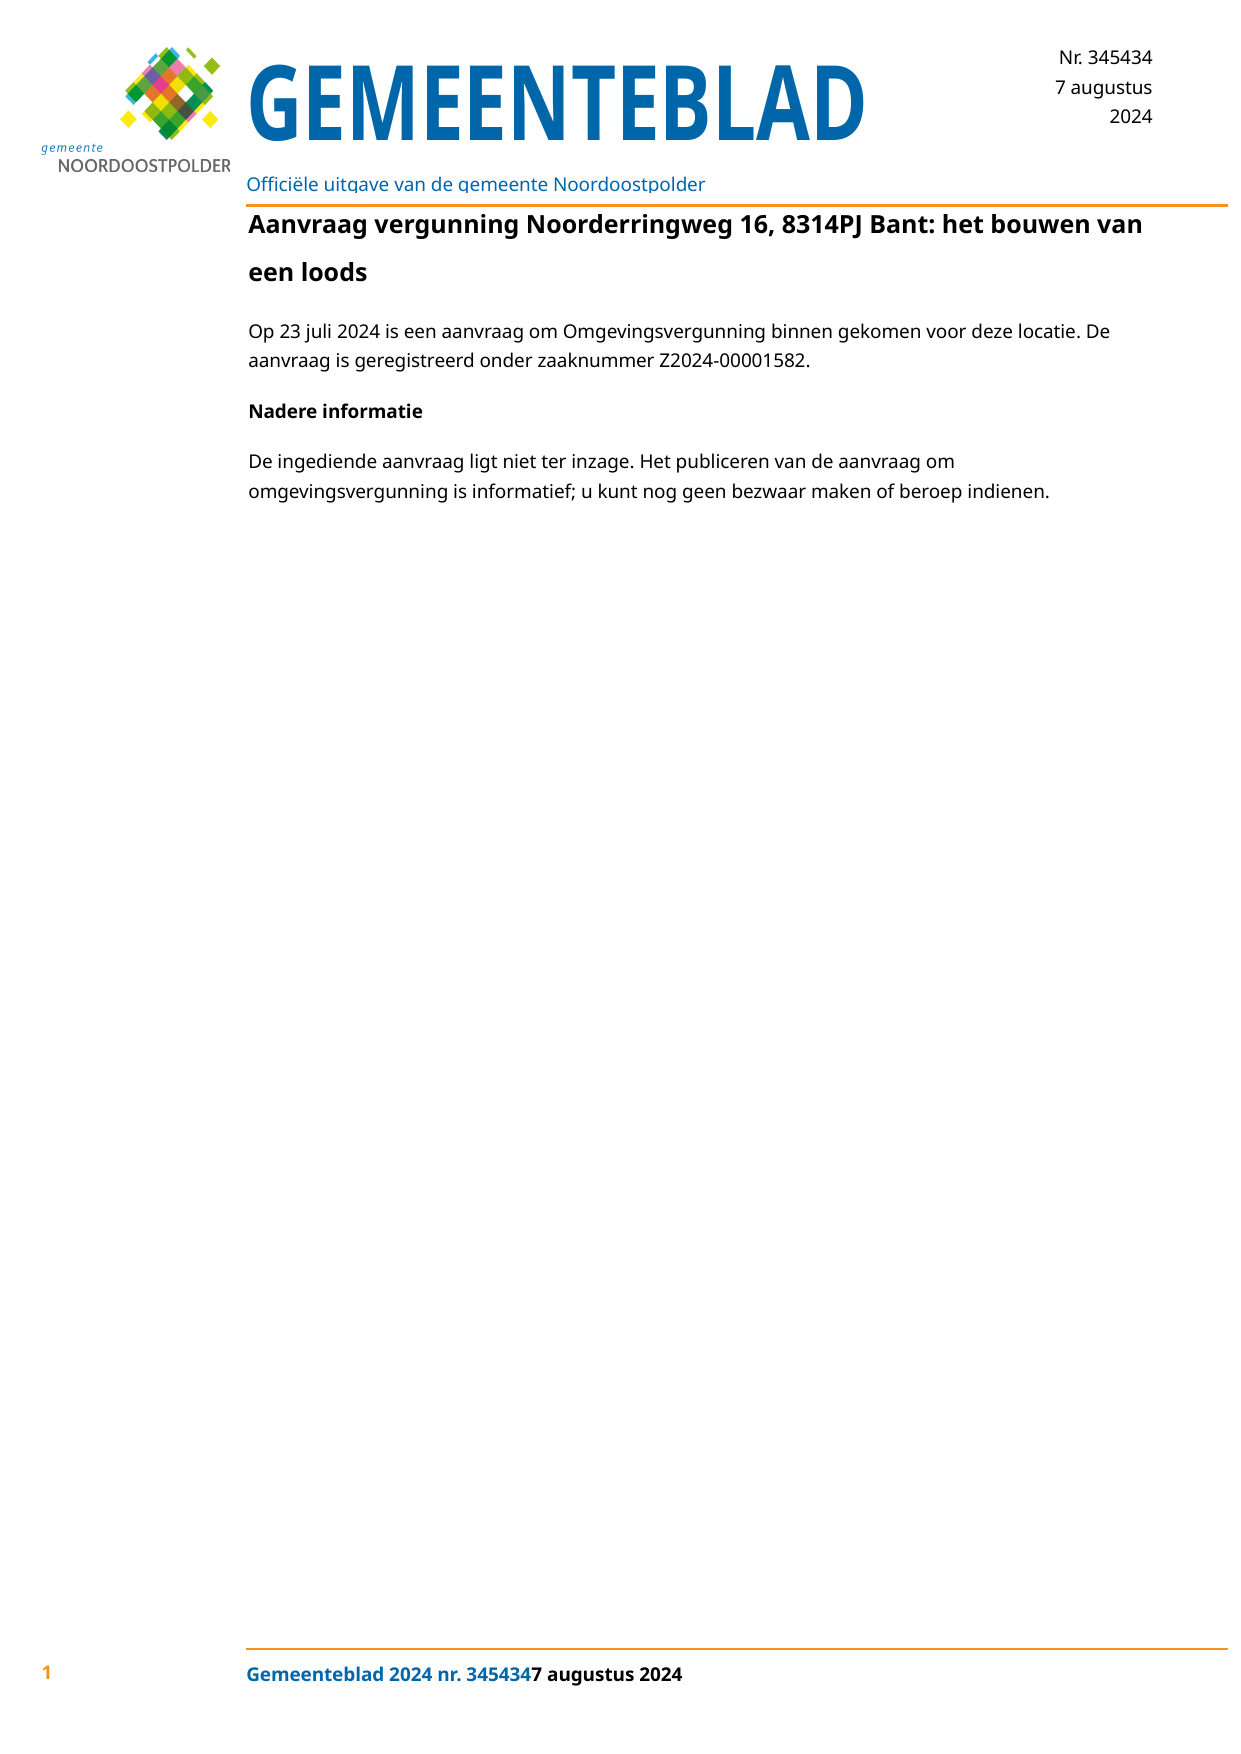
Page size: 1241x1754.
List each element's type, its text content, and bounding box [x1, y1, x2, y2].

text Nadere informatie [248, 398, 1152, 424]
text De ingediende aanvraag ligt niet ter inzage. Het publiceren van de aanvraag om omgevingsvergunning is informatief; u kunt nog geen bezwaar maken of beroep indienen. [248, 448, 1152, 504]
text Aanvraag vergunning Noorderringweg 16, 8314PJ Bant: het bouwen van een loods [248, 207, 1152, 288]
text Op 23 juli 2024 is een aanvraag om Omgevingsvergunning binnen gekomen voor deze locatie. De aanvraag is geregistreerd onder zaaknummer Z2024-00001582. [248, 318, 1152, 373]
picture [41, 47, 231, 172]
